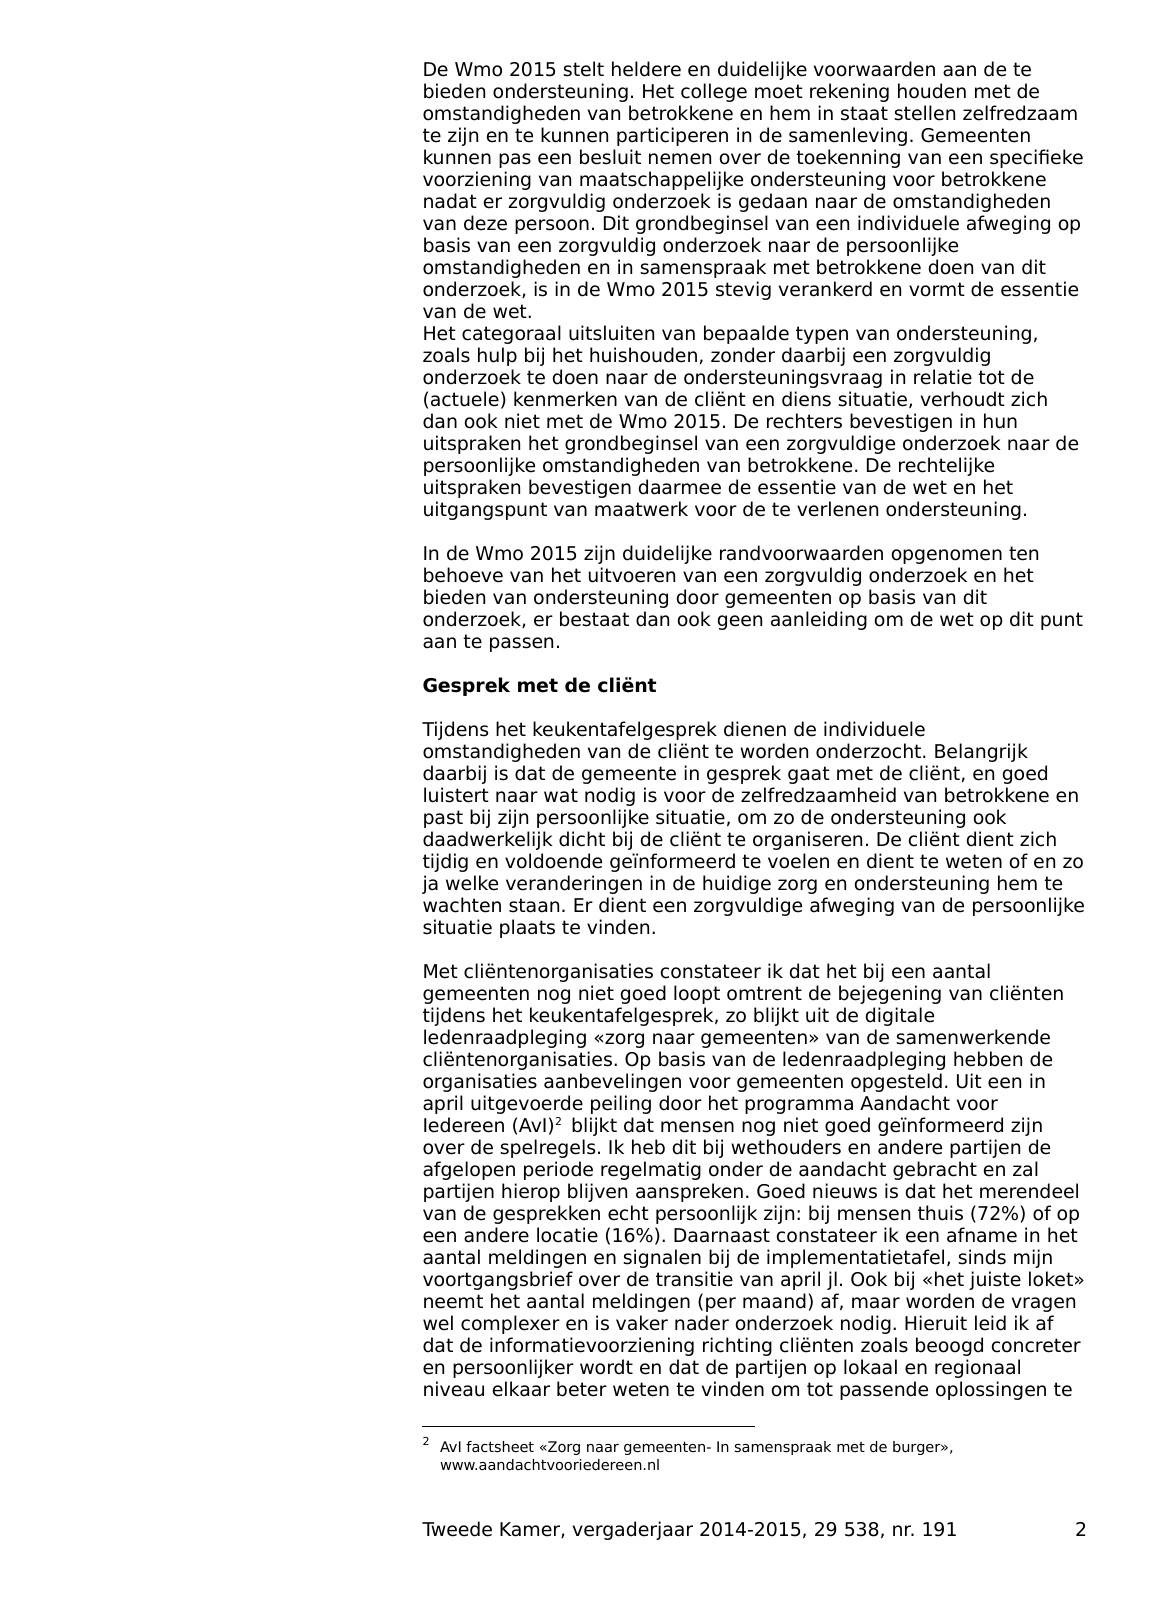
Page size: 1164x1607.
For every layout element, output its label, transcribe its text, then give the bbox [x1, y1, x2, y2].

text Met cliëntenorganisaties constateer ik dat het bij een aantal gemeenten nog niet goed loopt omtrent de bejegening van cliënten tijdens het keukentafelgesprek, zo blijkt uit de digitale ledenraadpleging «zorg naar gemeenten» van de samenwerkende cliëntenorganisaties. Op basis van de ledenraadpleging hebben de organisaties aanbevelingen voor gemeenten opgesteld. Uit een in april uitgevoerde peiling door het programma Aandacht voor Iedereen (AvI) blijkt dat mensen nog niet goed geïnformeerd zijn over de spelregels. Ik heb dit bij wethouders en andere partijen de afgelopen periode regelmatig onder de aandacht gebracht en zal partijen hierop blijven aanspreken. Goed nieuws is dat het merendeel van de gesprekken echt persoonlijk zijn: bij mensen thuis (72%) of op een andere locatie (16%). Daarnaast constateer ik een afname in het aantal meldingen en signalen bij de implementatietafel, sinds mijn voortgangsbrief over de transitie van april jl. Ook bij «het juiste loket» neemt het aantal meldingen (per maand) af, maar worden de vragen wel complexer en is vaker nader onderzoek nodig. Hieruit leid ik af dat de informatievoorziening richting cliënten zoals beoogd concreter en persoonlijker wordt en dat de partijen op lokaal en regionaal niveau elkaar beter weten te vinden om tot passende oplossingen te [422, 961, 1087, 1401]
text De Wmo 2015 stelt heldere en duidelijke voorwaarden aan de te bieden ondersteuning. Het college moet rekening houden met de omstandigheden van betrokkene en hem in staat stellen zelfredzaam te zijn en te kunnen participeren in de samenleving. Gemeenten kunnen pas een besluit nemen over de toekenning van een specifieke voorziening van maatschappelijke ondersteuning voor betrokkene nadat er zorgvuldig onderzoek is gedaan naar de omstandigheden van deze persoon. Dit grondbeginsel van een individuele afweging op basis van een zorgvuldig onderzoek naar de persoonlijke omstandigheden en in samenspraak met betrokkene doen van dit onderzoek, is in de Wmo 2015 stevig verankerd en vormt de essentie van de wet. [422, 59, 1087, 323]
text Tijdens het keukentafelgesprek dienen de individuele omstandigheden van de cliënt te worden onderzocht. Belangrijk daarbij is dat de gemeente in gesprek gaat met de cliënt, en goed luistert naar wat nodig is voor de zelfredzaamheid van betrokkene en past bij zijn persoonlijke situatie, om zo de ondersteuning ook daadwerkelijk dicht bij de cliënt te organiseren. De cliënt dient zich tijdig en voldoende geïnformeerd te voelen en dient te weten of en zo ja welke veranderingen in de huidige zorg en ondersteuning hem te wachten staan. Er dient een zorgvuldige afweging van de persoonlijke situatie plaats te vinden. [422, 719, 1087, 939]
text Het categoraal uitsluiten van bepaalde typen van ondersteuning, zoals hulp bij het huishouden, zonder daarbij een zorgvuldig onderzoek te doen naar de ondersteuningsvraag in relatie tot de (actuele) kenmerken van de cliënt en diens situatie, verhoudt zich dan ook niet met de Wmo 2015. De rechters bevestigen in hun uitspraken het grondbeginsel van een zorgvuldige onderzoek naar de persoonlijke omstandigheden van betrokkene. De rechtelijke uitspraken bevestigen daarmee de essentie van de wet en het uitgangspunt van maatwerk voor de te verlenen ondersteuning. [422, 323, 1087, 521]
subtitle Gesprek met de cliënt [422, 675, 1087, 697]
text In de Wmo 2015 zijn duidelijke randvoorwaarden opgenomen ten behoeve van het uitvoeren van een zorgvuldig onderzoek en het bieden van ondersteuning door gemeenten op basis van dit onderzoek, er bestaat dan ook geen aanleiding om de wet op dit punt aan te passen. [422, 543, 1087, 653]
text AvI factsheet «Zorg naar gemeenten- In samenspraak met de burger», www.aandachtvooriedereen.nl [422, 1435, 1087, 1474]
